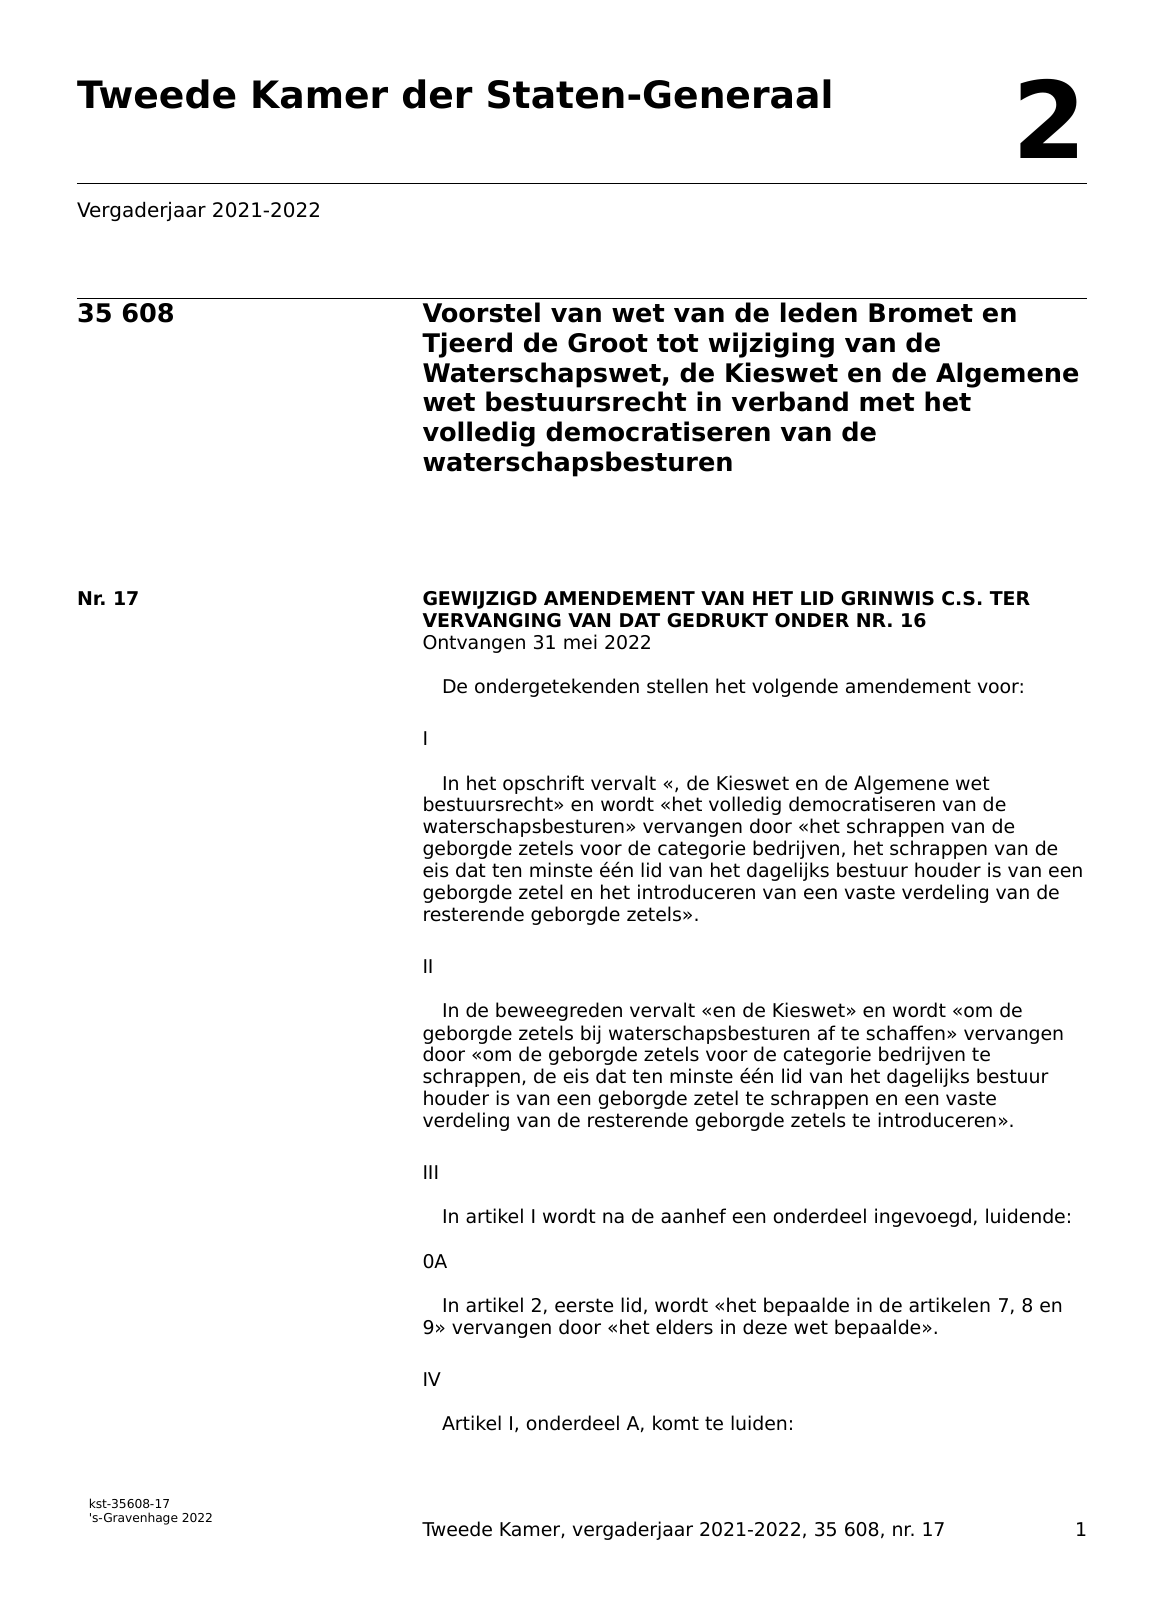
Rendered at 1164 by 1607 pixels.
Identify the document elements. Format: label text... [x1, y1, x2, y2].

subtitle I [422, 728, 1087, 750]
table_header Tweede Kamer der Staten-Generaal [77, 59, 886, 183]
subtitle IV [422, 1369, 1087, 1391]
subtitle II [422, 956, 1087, 978]
text 's-Gravenhage 2022 [88, 1511, 323, 1525]
text In artikel I wordt na de aanhef een onderdeel ingevoegd, luidende: [422, 1206, 1087, 1228]
table_cell Vergaderjaar 2021-2022 [77, 184, 1087, 298]
text kst-35608-17 [88, 1497, 323, 1511]
table_header 2 [886, 59, 1087, 183]
subtitle 35 608 Voorstel van wet van de leden Bromet en Tjeerd de Groot tot wijziging van de Waterschapswet, de Kieswet en de Algemene wet bestuursrecht in verband met het volledig democratiseren van de waterschapsbesturen [77, 299, 1087, 477]
text In artikel 2, eerste lid, wordt «het bepaalde in de artikelen 7, 8 en 9» vervangen door «het elders in deze wet bepaalde». [422, 1295, 1087, 1339]
text Artikel I, onderdeel A, komt te luiden: [422, 1413, 1087, 1435]
text De ondergetekenden stellen het volgende amendement voor: [422, 676, 1087, 698]
subtitle Nr. 17 GEWIJZIGD AMENDEMENT VAN HET LID GRINWIS C.S. TER VERVANGING VAN DAT GEDRUKT ONDER NR. 16 [77, 588, 1087, 632]
text In de beweegreden vervalt «en de Kieswet» en wordt «om de geborgde zetels bij waterschapsbesturen af te schaffen» vervangen door «om de geborgde zetels voor de categorie bedrijven te schrappen, de eis dat ten minste één lid van het dagelijks bestuur houder is van een geborgde zetel te schrappen en een vaste verdeling van de resterende geborgde zetels te introduceren». [422, 1000, 1087, 1132]
text 0A [422, 1251, 1087, 1273]
text Ontvangen 31 mei 2022 [422, 632, 1087, 654]
subtitle III [422, 1162, 1087, 1184]
text In het opschrift vervalt «, de Kieswet en de Algemene wet bestuursrecht» en wordt «het volledig democratiseren van de waterschapsbesturen» vervangen door «het schrappen van de geborgde zetels voor de categorie bedrijven, het schrappen van de eis dat ten minste één lid van het dagelijks bestuur houder is van een geborgde zetel en het introduceren van een vaste verdeling van de resterende geborgde zetels». [422, 772, 1087, 926]
